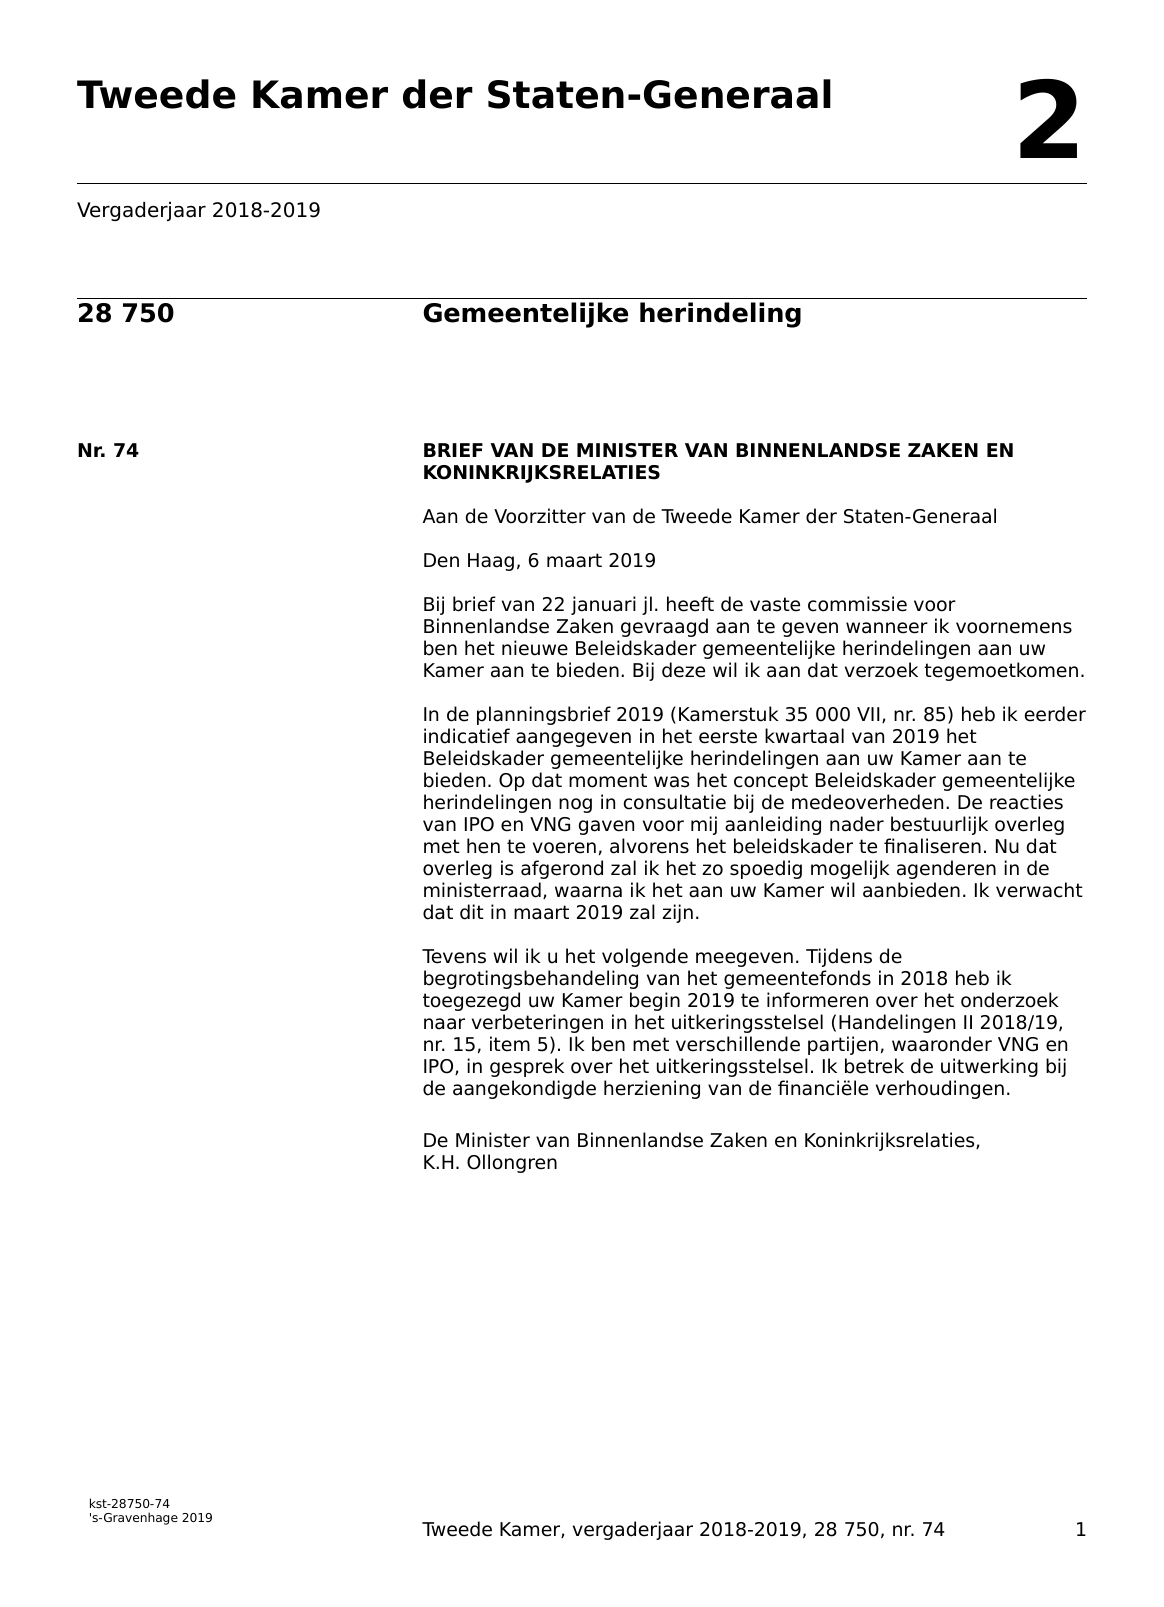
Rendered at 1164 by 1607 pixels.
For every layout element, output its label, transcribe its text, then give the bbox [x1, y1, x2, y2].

text Bij brief van 22 januari jl. heeft de vaste commissie voor Binnenlandse Zaken gevraagd aan te geven wanneer ik voornemens ben het nieuwe Beleidskader gemeentelijke herindelingen aan uw Kamer aan te bieden. Bij deze wil ik aan dat verzoek tegemoetkomen. [422, 594, 1087, 682]
text Den Haag, 6 maart 2019 [422, 550, 1087, 572]
text 's-Gravenhage 2019 [88, 1511, 323, 1525]
subtitle 28 750 Gemeentelijke herindeling [77, 299, 1087, 329]
text De Minister van Binnenlandse Zaken en Koninkrijksrelaties, K.H. Ollongren [422, 1130, 1087, 1174]
text Aan de Voorzitter van de Tweede Kamer der Staten-Generaal [422, 506, 1087, 528]
table_header 2 [886, 59, 1087, 183]
table_header Tweede Kamer der Staten-Generaal [77, 59, 886, 183]
text Tevens wil ik u het volgende meegeven. Tijdens de begrotingsbehandeling van het gemeentefonds in 2018 heb ik toegezegd uw Kamer begin 2019 te informeren over het onderzoek naar verbeteringen in het uitkeringsstelsel (Handelingen II 2018/19, nr. 15, item 5). Ik ben met verschillende partijen, waaronder VNG en IPO, in gesprek over het uitkeringsstelsel. Ik betrek de uitwerking bij de aangekondigde herziening van de financiële verhoudingen. [422, 946, 1087, 1100]
subtitle Nr. 74 BRIEF VAN DE MINISTER VAN BINNENLANDSE ZAKEN EN KONINKRIJKSRELATIES [77, 440, 1087, 484]
table_cell Vergaderjaar 2018-2019 [77, 184, 1087, 298]
text In de planningsbrief 2019 (Kamerstuk 35 000 VII, nr. 85) heb ik eerder indicatief aangegeven in het eerste kwartaal van 2019 het Beleidskader gemeentelijke herindelingen aan uw Kamer aan te bieden. Op dat moment was het concept Beleidskader gemeentelijke herindelingen nog in consultatie bij de medeoverheden. De reacties van IPO en VNG gaven voor mij aanleiding nader bestuurlijk overleg met hen te voeren, alvorens het beleidskader te finaliseren. Nu dat overleg is afgerond zal ik het zo spoedig mogelijk agenderen in de ministerraad, waarna ik het aan uw Kamer wil aanbieden. Ik verwacht dat dit in maart 2019 zal zijn. [422, 704, 1087, 924]
text kst-28750-74 [88, 1497, 323, 1511]
